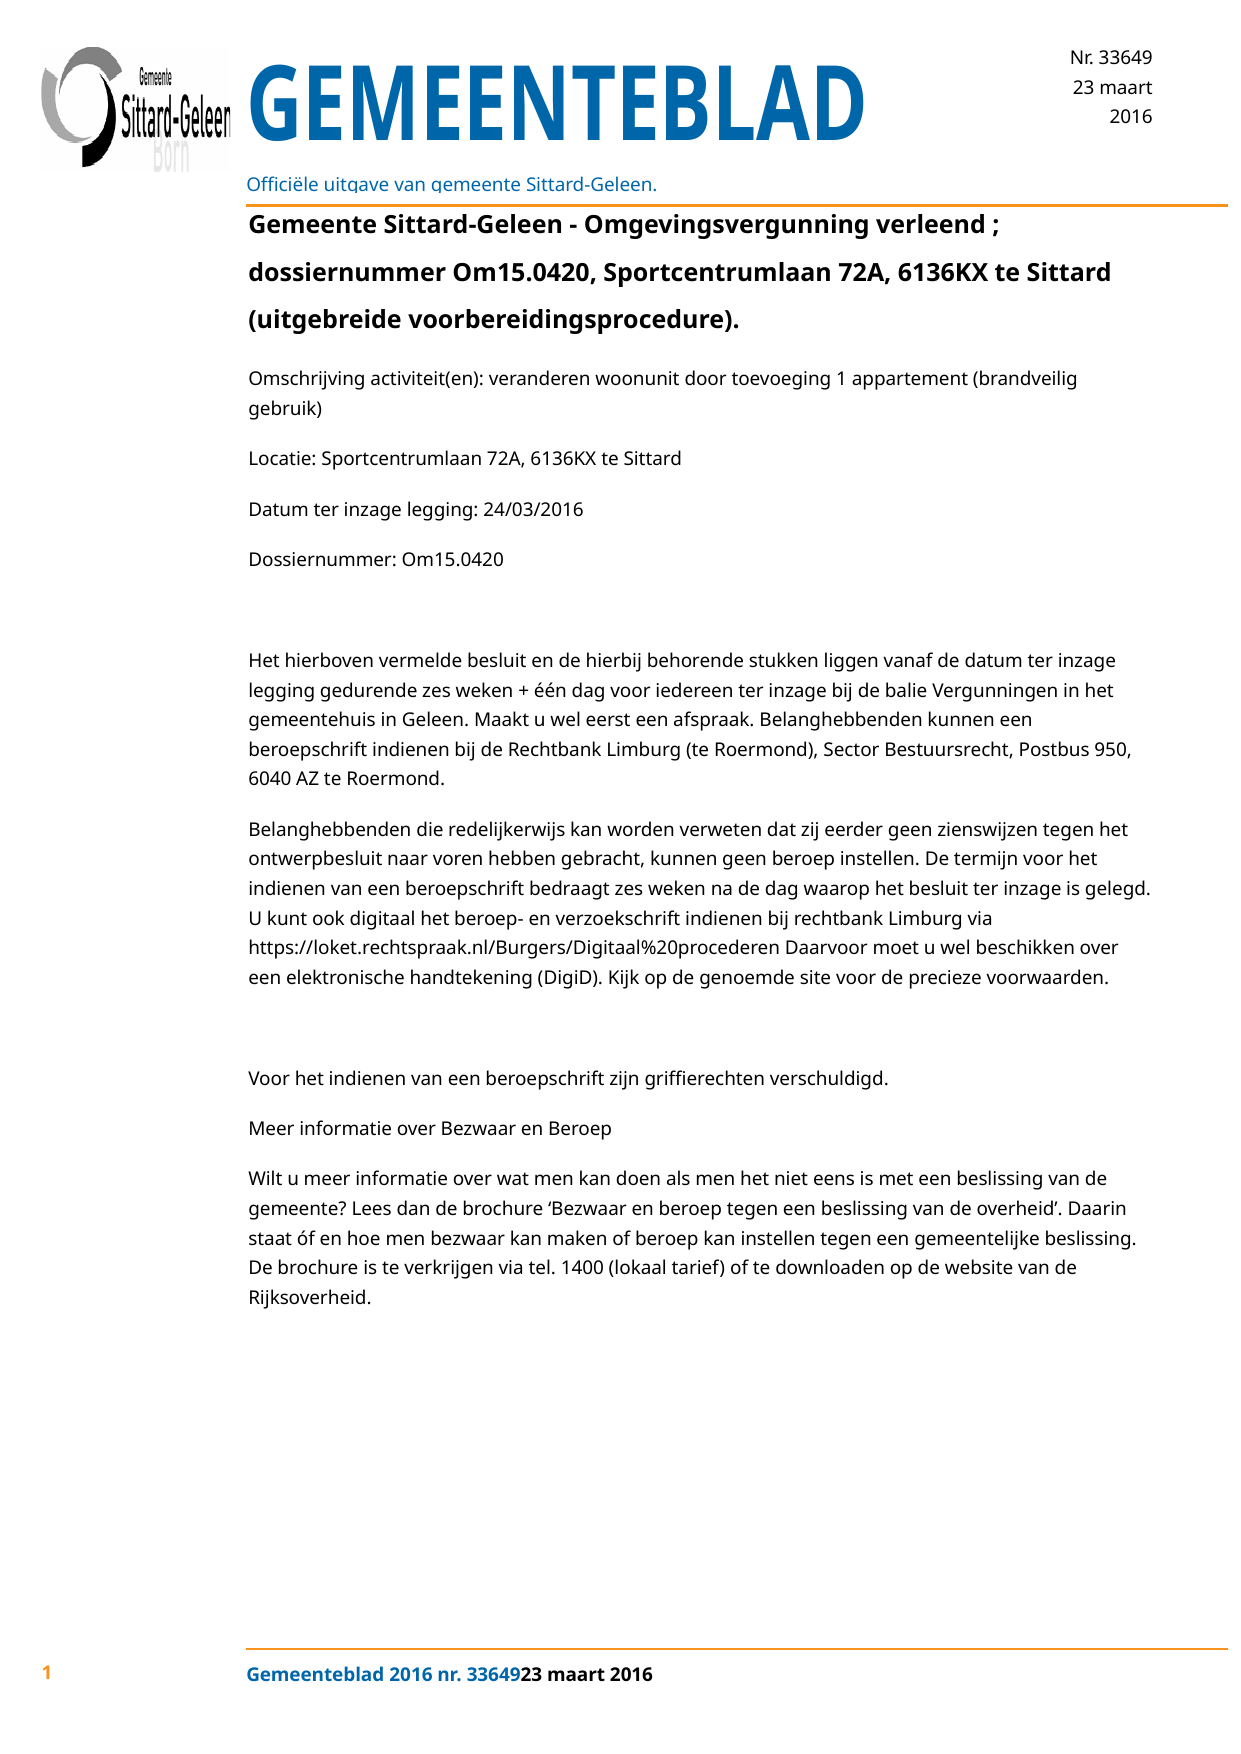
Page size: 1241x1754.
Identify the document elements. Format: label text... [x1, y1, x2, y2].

text Gemeente Sittard-Geleen - Omgevingsvergunning verleend ; dossiernummer Om15.0420, Sportcentrumlaan 72A, 6136KX te Sittard (uitgebreide voorbereidingsprocedure). [248, 207, 1152, 336]
text Wilt u meer informatie over wat men kan doen als men het niet eens is met een beslissing van de gemeente? Lees dan de brochure ‘Bezwaar en beroep tegen een beslissing van de overheid’. Daarin staat óf en hoe men bezwaar kan maken of beroep kan instellen tegen een gemeentelijke beslissing. De brochure is te verkrijgen via tel. 1400 (lokaal tarief) of te downloaden op de website van de Rijksoverheid. [248, 1166, 1152, 1309]
text Belanghebbenden die redelijkerwijs kan worden verweten dat zij eerder geen zienswijzen tegen het ontwerpbesluit naar voren hebben gebracht, kunnen geen beroep instellen. De termijn voor het indienen van een beroepschrift bedraagt zes weken na de dag waarop het besluit ter inzage is gelegd. U kunt ook digitaal het beroep- en verzoekschrift indienen bij rechtbank Limburg via https://loket.rechtspraak.nl/Burgers/Digitaal%20procederen Daarvoor moet u wel beschikken over een elektronische handtekening (DigiD). Kijk op de genoemde site voor de precieze voorwaarden. [248, 816, 1152, 989]
text Datum ter inzage legging: 24/03/2016 [248, 496, 1152, 522]
text Voor het indienen van een beroepschrift zijn griffierechten verschuldigd. [248, 1065, 1152, 1090]
text Meer informatie over Bezwaar en Beroep [248, 1115, 1152, 1141]
picture [41, 47, 231, 172]
text Locatie: Sportcentrumlaan 72A, 6136KX te Sittard [248, 446, 1152, 471]
text Het hierboven vermelde besluit en de hierbij behorende stukken liggen vanaf de datum ter inzage legging gedurende zes weken + één dag voor iedereen ter inzage bij de balie Vergunningen in het gemeentehuis in Geleen. Maakt u wel eerst een afspraak. Belanghebbenden kunnen een beroepschrift indienen bij de Rechtbank Limburg (te Roermond), Sector Bestuursrecht, Postbus 950, 6040 AZ te Roermond. [248, 647, 1152, 791]
text Dossiernummer: Om15.0420 [248, 546, 1152, 572]
text Omschrijving activiteit(en): veranderen woonunit door toevoeging 1 appartement (brandveilig gebruik) [248, 366, 1152, 421]
